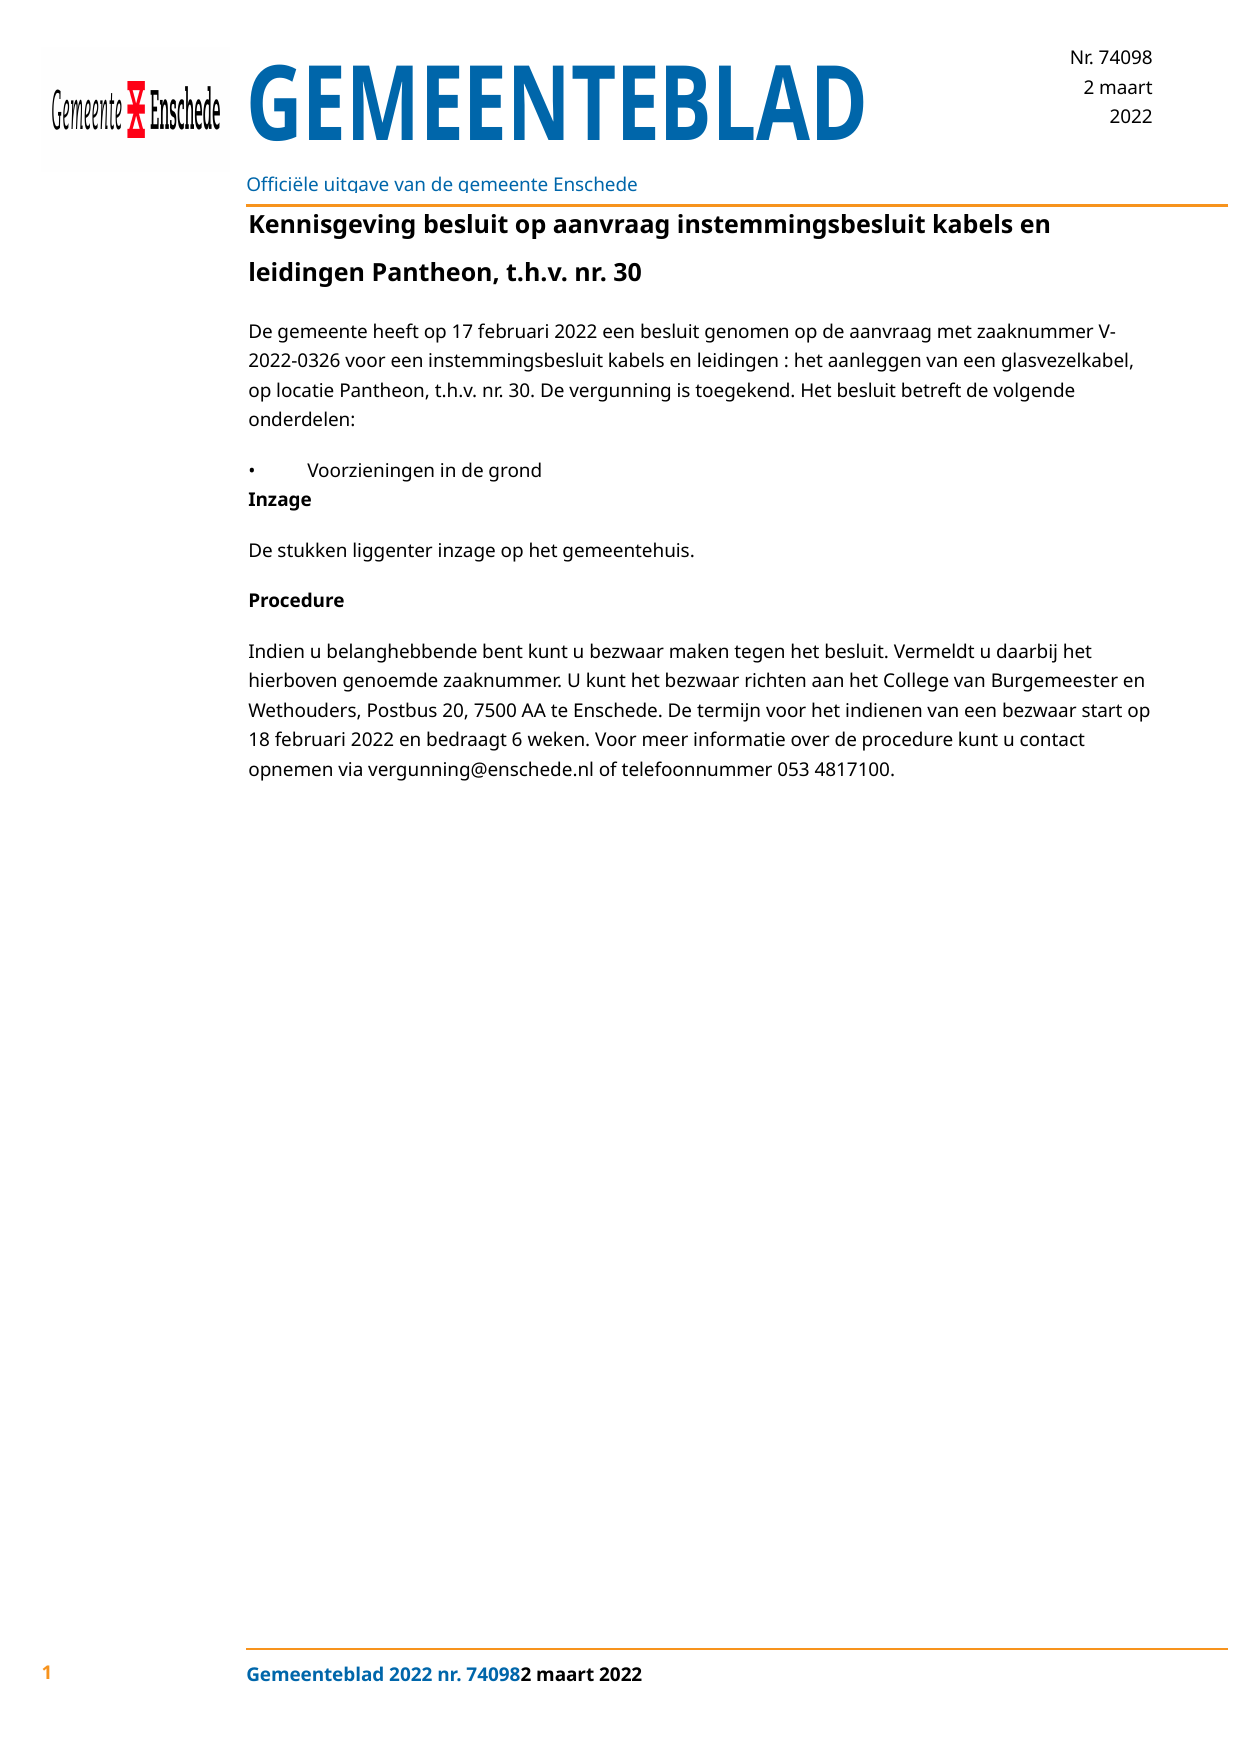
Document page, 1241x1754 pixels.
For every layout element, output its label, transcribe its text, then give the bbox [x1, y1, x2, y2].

text De gemeente heeft op 17 februari 2022 een besluit genomen op de aanvraag met zaaknummer V-2022-0326 voor een instemmingsbesluit kabels en leidingen : het aanleggen van een glasvezelkabel, op locatie Pantheon, t.h.v. nr. 30. De vergunning is toegekend. Het besluit betreft de volgende onderdelen: [248, 318, 1152, 432]
text Procedure [248, 587, 1152, 613]
text Indien u belanghebbende bent kunt u bezwaar maken tegen het besluit. Vermeldt u daarbij het hierboven genoemde zaaknummer. U kunt het bezwaar richten aan het College van Burgemees­ter en Wethouders, Postbus 20, 7500 AA te Enschede. De termijn voor het indienen van een bezwaar start op 18 februari 2022 en bedraagt 6 weken. Voor meer informatie over de procedure kunt u contact opnemen via vergunning@enschede.nl of telefoonnummer 053 4817100. [248, 638, 1152, 782]
text De stukken liggenter inzage op het gemeentehuis. [248, 537, 1152, 563]
text Inzage [248, 487, 1152, 512]
text Kennisgeving besluit op aanvraag instemmingsbesluit kabels en leidingen Pantheon, t.h.v. nr. 30 [248, 207, 1152, 288]
picture [41, 47, 231, 172]
list Voorzieningen in de grond [248, 457, 1152, 483]
